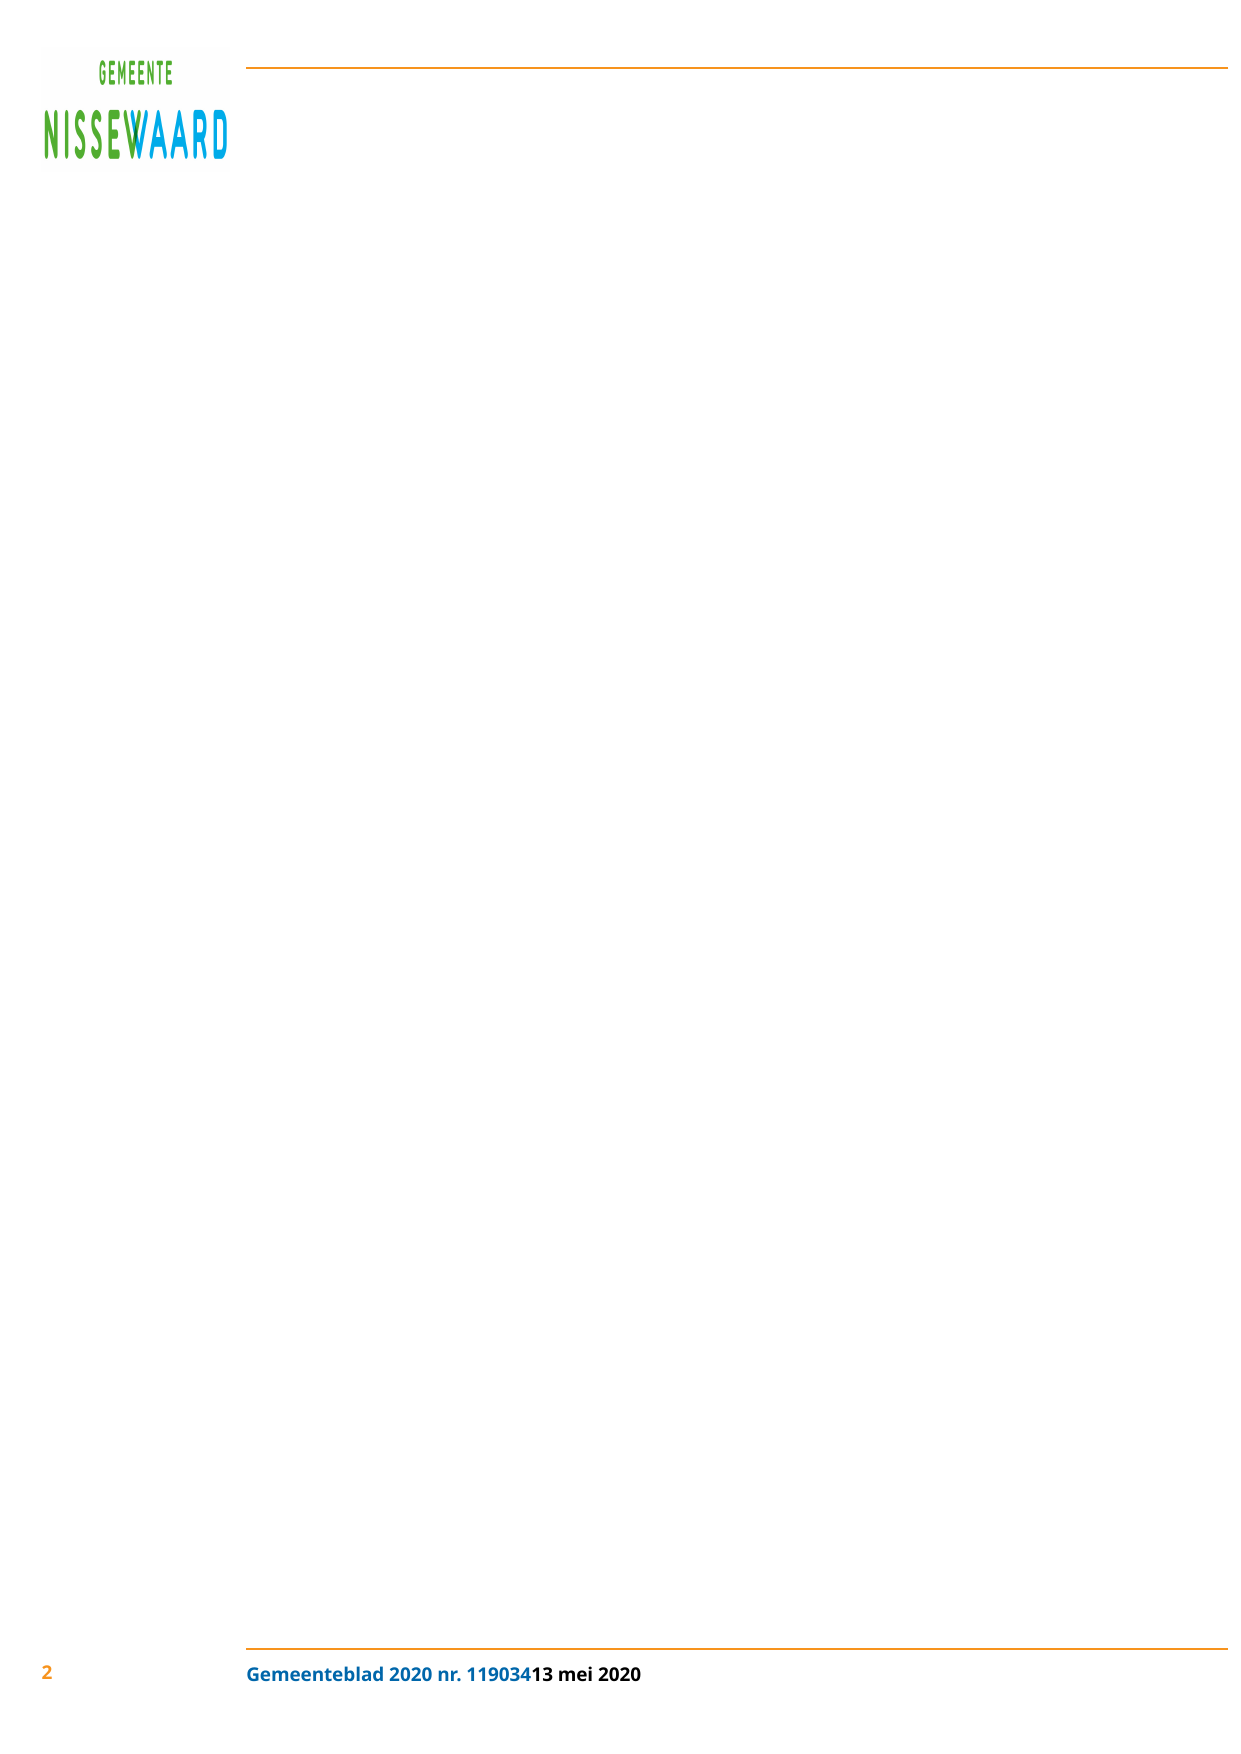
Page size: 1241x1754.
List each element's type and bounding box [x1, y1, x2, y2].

picture [41, 47, 231, 172]
